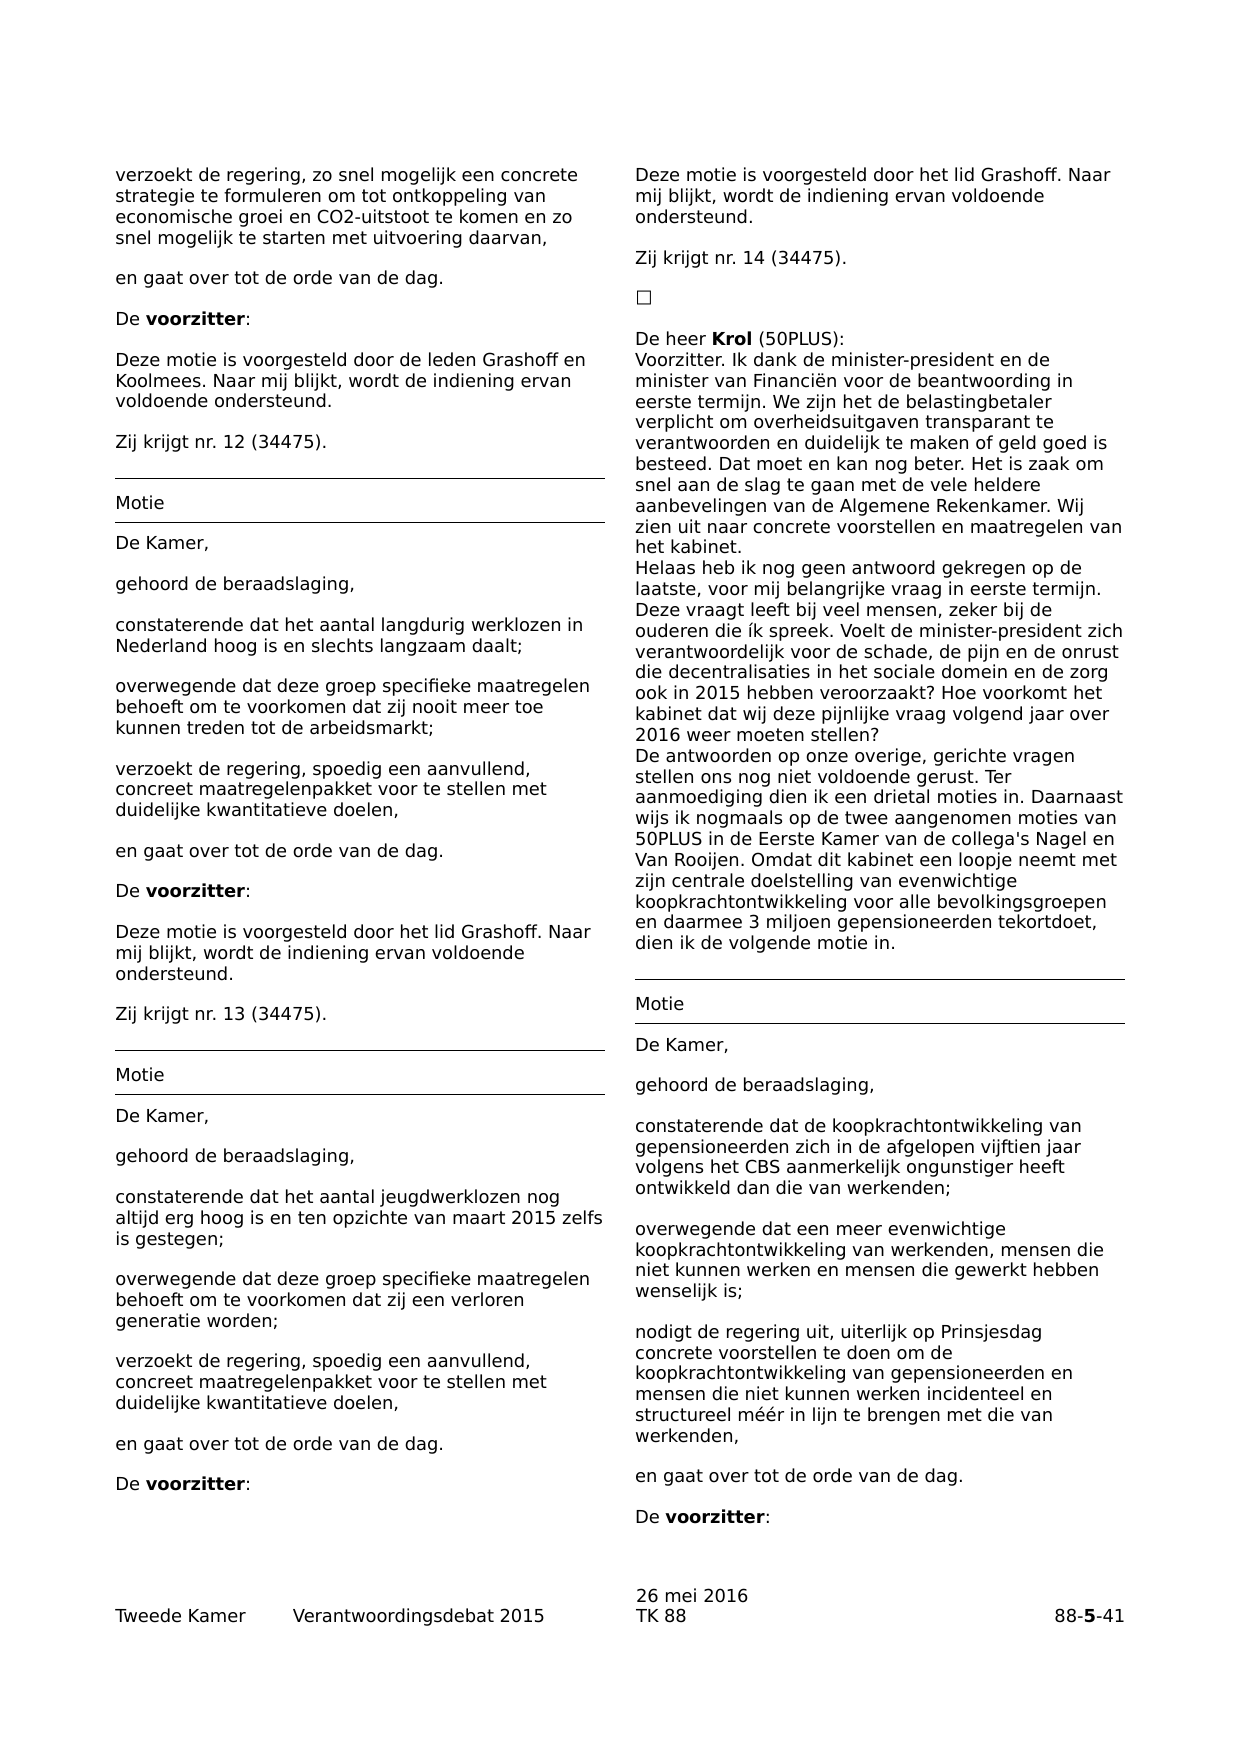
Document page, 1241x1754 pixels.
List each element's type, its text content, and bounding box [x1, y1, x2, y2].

text De Kamer, [635, 1034, 1125, 1055]
text constaterende dat het aantal langdurig werklozen in Nederland hoog is en slechts langzaam daalt; [115, 615, 605, 656]
text Motie [115, 1065, 605, 1086]
text Deze motie is voorgesteld door het lid Grashoff. Naar mij blijkt, wordt de indiening ervan voldoende ondersteund. [635, 165, 1125, 227]
text De Kamer, [115, 533, 605, 554]
text gehoord de beraadslaging, [115, 1146, 605, 1167]
text constaterende dat de koopkrachtontwikkeling van gepensioneerden zich in de afgelopen vijftien jaar volgens het CBS aanmerkelijk ongunstiger heeft ontwikkeld dan die van werkenden; [635, 1116, 1125, 1199]
text Zij krijgt nr. 14 (34475). [635, 247, 1125, 268]
text Voorzitter. Ik dank de minister-president en de minister van Financiën voor de beantwoording in eerste termijn. We zijn het de belastingbetaler verplicht om overheidsuitgaven transparant te verantwoorden en duidelijk te maken of geld goed is besteed. Dat moet en kan nog beter. Het is zaak om snel aan de slag te gaan met de vele heldere aanbevelingen van de Algemene Rekenkamer. Wij zien uit naar concrete voorstellen en maatregelen van het kabinet. [635, 350, 1125, 558]
text De heer Krol (50PLUS): [635, 329, 1125, 350]
text De voorzitter: [115, 1474, 605, 1495]
text en gaat over tot de orde van de dag. [635, 1466, 1125, 1487]
text gehoord de beraadslaging, [115, 574, 605, 595]
text en gaat over tot de orde van de dag. [115, 268, 605, 289]
text De voorzitter: [115, 309, 605, 330]
text ⬜ [635, 288, 1125, 309]
text Deze motie is voorgesteld door de leden Grashoff en Koolmees. Naar mij blijkt, wordt de indiening ervan voldoende ondersteund. [115, 350, 605, 412]
text verzoekt de regering, zo snel mogelijk een concrete strategie te formuleren om tot ontkoppeling van economische groei en CO2-uitstoot te komen en zo snel mogelijk te starten met uitvoering daarvan, [115, 165, 605, 248]
text overwegende dat deze groep specifieke maatregelen behoeft om te voorkomen dat zij nooit meer toe kunnen treden tot de arbeidsmarkt; [115, 676, 605, 738]
text Deze motie is voorgesteld door het lid Grashoff. Naar mij blijkt, wordt de indiening ervan voldoende ondersteund. [115, 922, 605, 984]
text Helaas heb ik nog geen antwoord gekregen op de laatste, voor mij belangrijke vraag in eerste termijn. Deze vraagt leeft bij veel mensen, zeker bij de ouderen die ík spreek. Voelt de minister-president zich verantwoordelijk voor de schade, de pijn en de onrust die decentralisaties in het sociale domein en de zorg ook in 2015 hebben veroorzaakt? Hoe voorkomt het kabinet dat wij deze pijnlijke vraag volgend jaar over 2016 weer moeten stellen? [635, 558, 1125, 746]
text nodigt de regering uit, uiterlijk op Prinsjesdag concrete voorstellen te doen om de koopkrachtontwikkeling van gepensioneerden en mensen die niet kunnen werken incidenteel en structureel méér in lijn te brengen met die van werkenden, [635, 1322, 1125, 1446]
text De antwoorden op onze overige, gerichte vragen stellen ons nog niet voldoende gerust. Ter aanmoediging dien ik een drietal moties in. Daarnaast wijs ik nogmaals op de twee aangenomen moties van 50PLUS in de Eerste Kamer van de collega's Nagel en Van Rooijen. Omdat dit kabinet een loopje neemt met zijn centrale doelstelling van evenwichtige koopkrachtontwikkeling voor alle bevolkingsgroepen en daarmee 3 miljoen gepensioneerden tekortdoet, dien ik de volgende motie in. [635, 746, 1125, 954]
text Zij krijgt nr. 13 (34475). [115, 1004, 605, 1025]
text constaterende dat het aantal jeugdwerklozen nog altijd erg hoog is en ten opzichte van maart 2015 zelfs is gestegen; [115, 1187, 605, 1249]
text en gaat over tot de orde van de dag. [115, 1433, 605, 1454]
text De voorzitter: [635, 1507, 1125, 1528]
text overwegende dat een meer evenwichtige koopkrachtontwikkeling van werkenden, mensen die niet kunnen werken en mensen die gewerkt hebben wenselijk is; [635, 1219, 1125, 1302]
text verzoekt de regering, spoedig een aanvullend, concreet maatregelenpakket voor te stellen met duidelijke kwantitatieve doelen, [115, 1351, 605, 1413]
text en gaat over tot de orde van de dag. [115, 841, 605, 861]
text Zij krijgt nr. 12 (34475). [115, 432, 605, 453]
text gehoord de beraadslaging, [635, 1075, 1125, 1096]
text De voorzitter: [115, 881, 605, 902]
text Motie [635, 994, 1125, 1014]
text Motie [115, 492, 605, 513]
text De Kamer, [115, 1106, 605, 1126]
text verzoekt de regering, spoedig een aanvullend, concreet maatregelenpakket voor te stellen met duidelijke kwantitatieve doelen, [115, 758, 605, 821]
text overwegende dat deze groep specifieke maatregelen behoeft om te voorkomen dat zij een verloren generatie worden; [115, 1269, 605, 1331]
